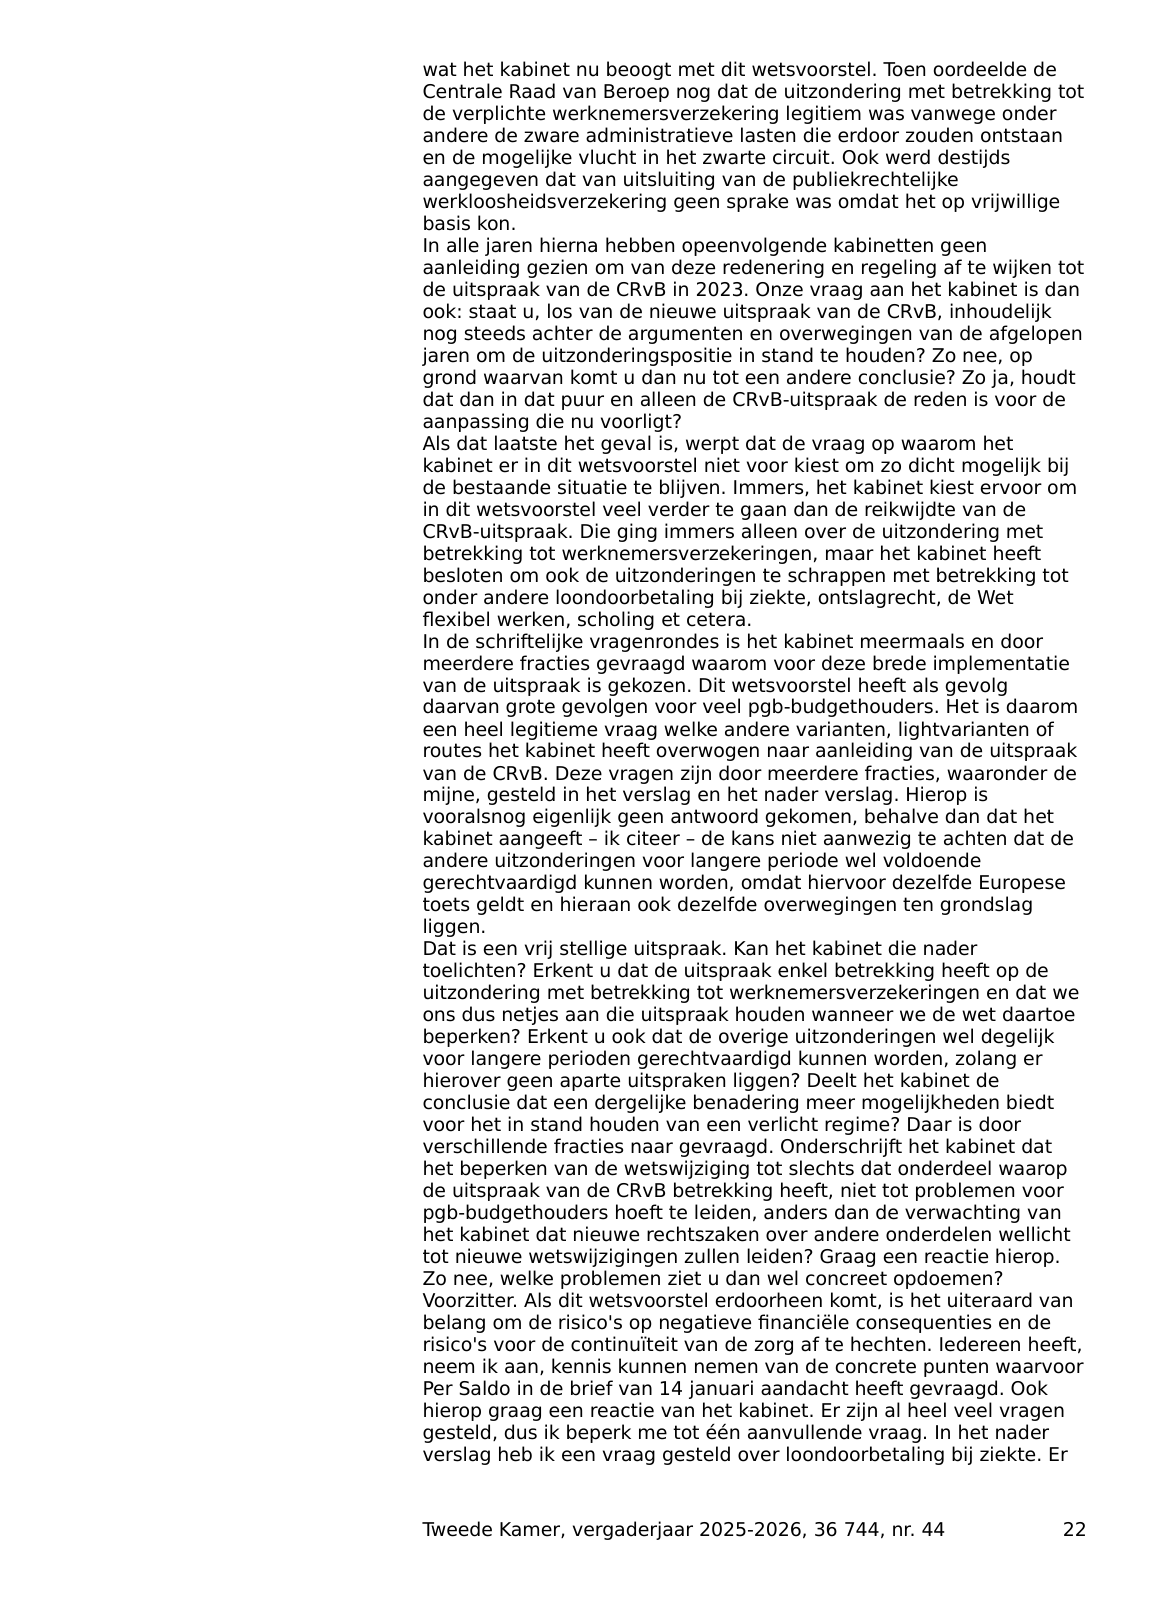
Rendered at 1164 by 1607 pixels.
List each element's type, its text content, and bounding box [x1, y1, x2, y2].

text Als dat laatste het geval is, werpt dat de vraag op waarom het kabinet er in dit wetsvoorstel niet voor kiest om zo dicht mogelijk bij de bestaande situatie te blijven. Immers, het kabinet kiest ervoor om in dit wetsvoorstel veel verder te gaan dan de reikwijdte van de CRvB-uitspraak. Die ging immers alleen over de uitzondering met betrekking tot werknemersverzekeringen, maar het kabinet heeft besloten om ook de uitzonderingen te schrappen met betrekking tot onder andere loondoorbetaling bij ziekte, ontslagrecht, de Wet flexibel werken, scholing et cetera. [422, 433, 1087, 631]
text In de schriftelijke vragenrondes is het kabinet meermaals en door meerdere fracties gevraagd waarom voor deze brede implementatie van de uitspraak is gekozen. Dit wetsvoorstel heeft als gevolg daarvan grote gevolgen voor veel pgb-budgethouders. Het is daarom een heel legitieme vraag welke andere varianten, lightvarianten of routes het kabinet heeft overwogen naar aanleiding van de uitspraak van de CRvB. Deze vragen zijn door meerdere fracties, waaronder de mijne, gesteld in het verslag en het nader verslag. Hierop is vooralsnog eigenlijk geen antwoord gekomen, behalve dan dat het kabinet aangeeft – ik citeer – de kans niet aanwezig te achten dat de andere uitzonderingen voor langere periode wel voldoende gerechtvaardigd kunnen worden, omdat hiervoor dezelfde Europese toets geldt en hieraan ook dezelfde overwegingen ten grondslag liggen. [422, 631, 1087, 938]
text Voorzitter. Als dit wetsvoorstel erdoorheen komt, is het uiteraard van belang om de risico's op negatieve financiële consequenties en de risico's voor de continuïteit van de zorg af te hechten. Iedereen heeft, neem ik aan, kennis kunnen nemen van de concrete punten waarvoor Per Saldo in de brief van 14 januari aandacht heeft gevraagd. Ook hierop graag een reactie van het kabinet. Er zijn al heel veel vragen gesteld, dus ik beperk me tot één aanvullende vraag. In het nader verslag heb ik een vraag gesteld over loondoorbetaling bij ziekte. Er [422, 1290, 1087, 1466]
text Dat is een vrij stellige uitspraak. Kan het kabinet die nader toelichten? Erkent u dat de uitspraak enkel betrekking heeft op de uitzondering met betrekking tot werknemersverzekeringen en dat we ons dus netjes aan die uitspraak houden wanneer we de wet daartoe beperken? Erkent u ook dat de overige uitzonderingen wel degelijk voor langere perioden gerechtvaardigd kunnen worden, zolang er hierover geen aparte uitspraken liggen? Deelt het kabinet de conclusie dat een dergelijke benadering meer mogelijkheden biedt voor het in stand houden van een verlicht regime? Daar is door verschillende fracties naar gevraagd. Onderschrijft het kabinet dat het beperken van de wetswijziging tot slechts dat onderdeel waarop de uitspraak van de CRvB betrekking heeft, niet tot problemen voor pgb-budgethouders hoeft te leiden, anders dan de verwachting van het kabinet dat nieuwe rechtszaken over andere onderdelen wellicht tot nieuwe wetswijzigingen zullen leiden? Graag een reactie hierop. Zo nee, welke problemen ziet u dan wel concreet opdoemen? [422, 938, 1087, 1290]
text wat het kabinet nu beoogt met dit wetsvoorstel. Toen oordeelde de Centrale Raad van Beroep nog dat de uitzondering met betrekking tot de verplichte werknemersverzekering legitiem was vanwege onder andere de zware administratieve lasten die erdoor zouden ontstaan en de mogelijke vlucht in het zwarte circuit. Ook werd destijds aangegeven dat van uitsluiting van de publiekrechtelijke werkloosheidsverzekering geen sprake was omdat het op vrijwillige basis kon. [422, 59, 1087, 235]
text In alle jaren hierna hebben opeenvolgende kabinetten geen aanleiding gezien om van deze redenering en regeling af te wijken tot de uitspraak van de CRvB in 2023. Onze vraag aan het kabinet is dan ook: staat u, los van de nieuwe uitspraak van de CRvB, inhoudelijk nog steeds achter de argumenten en overwegingen van de afgelopen jaren om de uitzonderingspositie in stand te houden? Zo nee, op grond waarvan komt u dan nu tot een andere conclusie? Zo ja, houdt dat dan in dat puur en alleen de CRvB-uitspraak de reden is voor de aanpassing die nu voorligt? [422, 235, 1087, 433]
